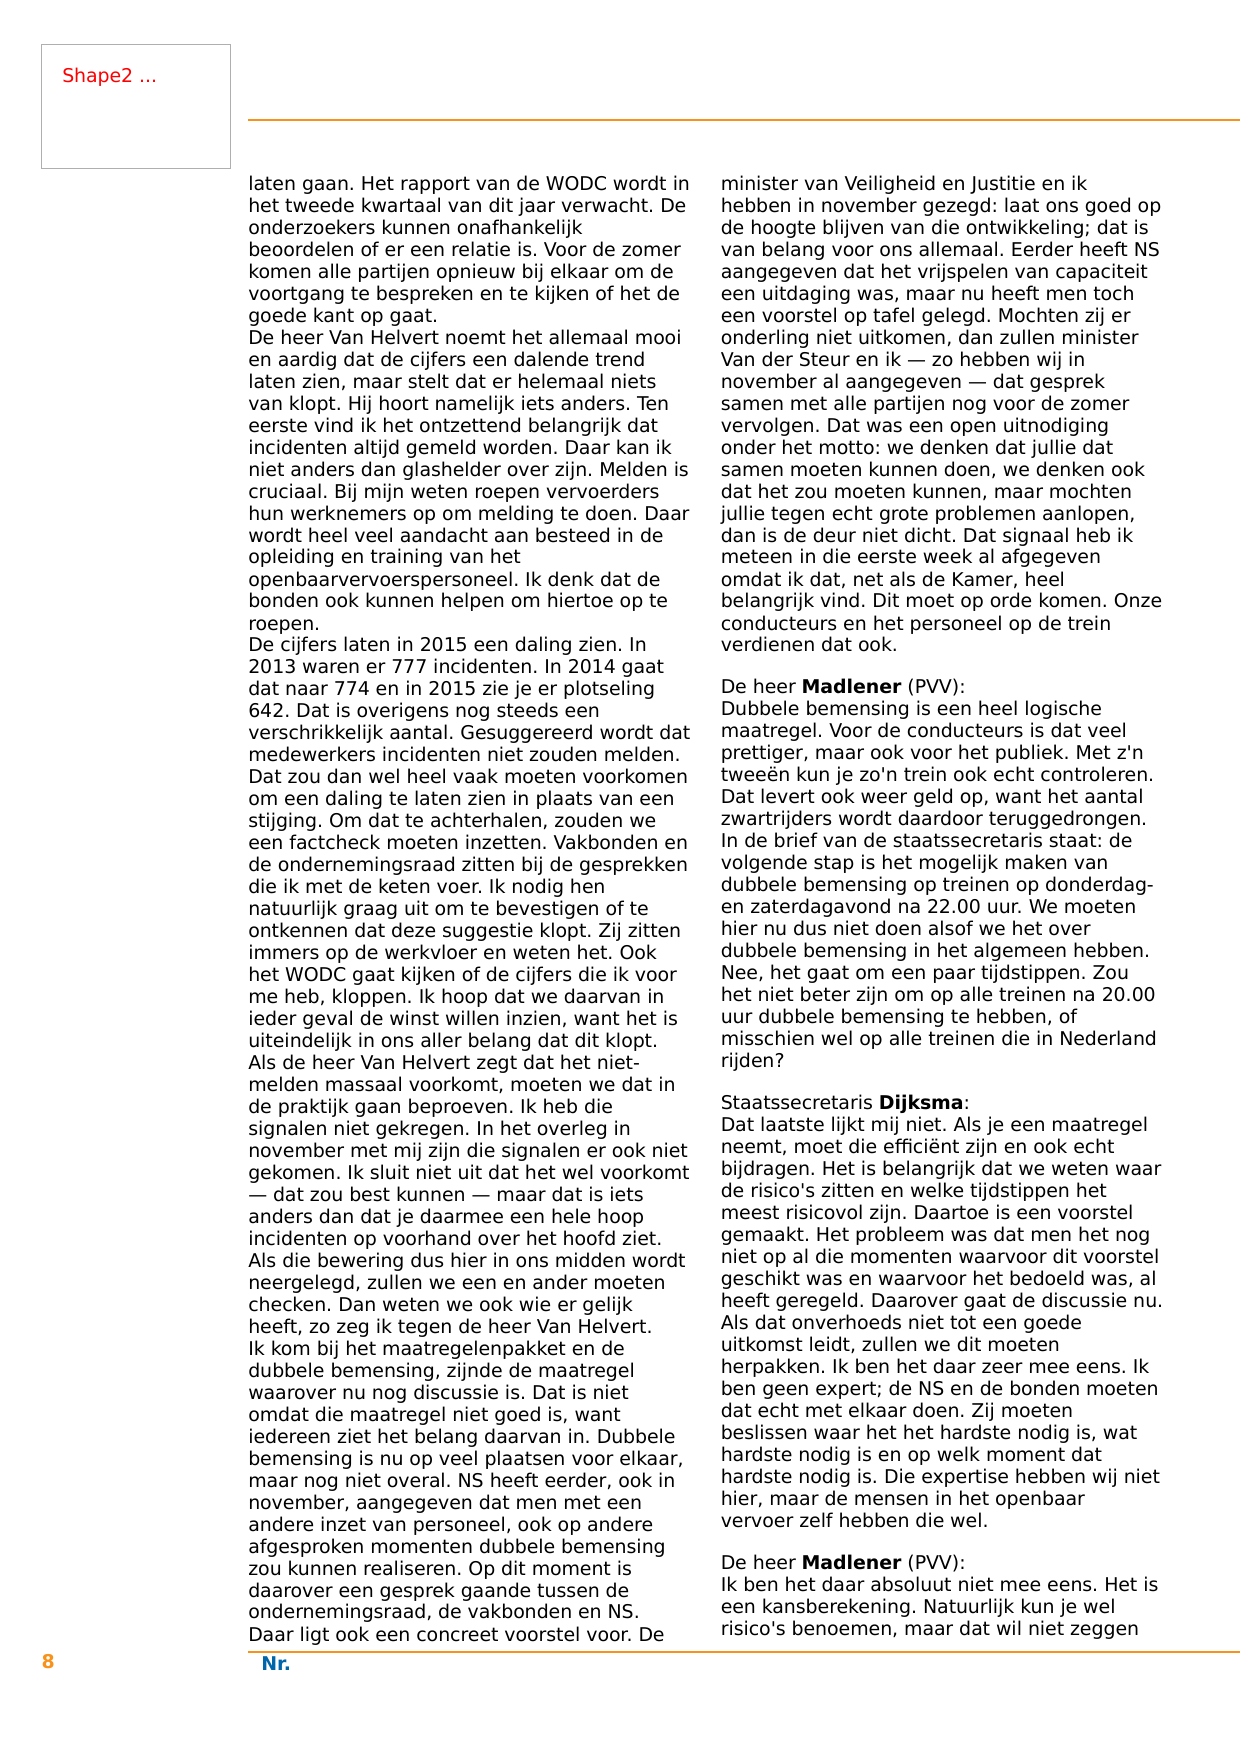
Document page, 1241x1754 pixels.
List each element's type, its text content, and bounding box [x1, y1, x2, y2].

text Dubbele bemensing is een heel logische maatregel. Voor de conducteurs is dat veel prettiger, maar ook voor het publiek. Met z'n tweeën kun je zo'n trein ook echt controleren. Dat levert ook weer geld op, want het aantal zwartrijders wordt daardoor teruggedrongen. In de brief van de staatssecretaris staat: de volgende stap is het mogelijk maken van dubbele bemensing op treinen op donderdag- en zaterdagavond na 22.00 uur. We moeten hier nu dus niet doen alsof we het over dubbele bemensing in het algemeen hebben. Nee, het gaat om een paar tijdstippen. Zou het niet beter zijn om op alle treinen na 20.00 uur dubbele bemensing te hebben, of misschien wel op alle treinen die in Nederland rijden? [721, 698, 1163, 1072]
text Staatssecretaris Dijksma: [721, 1092, 1163, 1114]
text Dat laatste lijkt mij niet. Als je een maatregel neemt, moet die efficiënt zijn en ook echt bijdragen. Het is belangrijk dat we weten waar de risico's zitten en welke tijdstippen het meest risicovol zijn. Daartoe is een voorstel gemaakt. Het probleem was dat men het nog niet op al die momenten waarvoor dit voorstel geschikt was en waarvoor het bedoeld was, al heeft geregeld. Daarover gaat de discussie nu. Als dat onverhoeds niet tot een goede uitkomst leidt, zullen we dit moeten herpakken. Ik ben het daar zeer mee eens. Ik ben geen expert; de NS en de bonden moeten dat echt met elkaar doen. Zij moeten beslissen waar het het hardste nodig is, wat hardste nodig is en op welk moment dat hardste nodig is. Die expertise hebben wij niet hier, maar de mensen in het openbaar vervoer zelf hebben die wel. [721, 1114, 1163, 1532]
text De cijfers laten in 2015 een daling zien. In 2013 waren er 777 incidenten. In 2014 gaat dat naar 774 en in 2015 zie je er plotseling 642. Dat is overigens nog steeds een verschrikkelijk aantal. Gesuggereerd wordt dat medewerkers incidenten niet zouden melden. Dat zou dan wel heel vaak moeten voorkomen om een daling te laten zien in plaats van een stijging. Om dat te achterhalen, zouden we een factcheck moeten inzetten. Vakbonden en de ondernemingsraad zitten bij de gesprekken die ik met de keten voer. Ik nodig hen natuurlijk graag uit om te bevestigen of te ontkennen dat deze suggestie klopt. Zij zitten immers op de werkvloer en weten het. Ook het WODC gaat kijken of de cijfers die ik voor me heb, kloppen. Ik hoop dat we daarvan in ieder geval de winst willen inzien, want het is uiteindelijk in ons aller belang dat dit klopt. Als de heer Van Helvert zegt dat het niet-melden massaal voorkomt, moeten we dat in de praktijk gaan beproeven. Ik heb die signalen niet gekregen. In het overleg in november met mij zijn die signalen er ook niet gekomen. Ik sluit niet uit dat het wel voorkomt — dat zou best kunnen — maar dat is iets anders dan dat je daarmee een hele hoop incidenten op voorhand over het hoofd ziet. Als die bewering dus hier in ons midden wordt neergelegd, zullen we een en ander moeten checken. Dan weten we ook wie er gelijk heeft, zo zeg ik tegen de heer Van Helvert. [248, 634, 691, 1338]
text De heer Madlener (PVV): [721, 1552, 1163, 1573]
text laten gaan. Het rapport van de WODC wordt in het tweede kwartaal van dit jaar verwacht. De onderzoekers kunnen onafhankelijk beoordelen of er een relatie is. Voor de zomer komen alle partijen opnieuw bij elkaar om de voortgang te bespreken en te kijken of het de goede kant op gaat. [248, 173, 691, 327]
text Ik ben het daar absoluut niet mee eens. Het is een kansberekening. Natuurlijk kun je wel risico's benoemen, maar dat wil niet zeggen [721, 1573, 1163, 1639]
text minister van Veiligheid en Justitie en ik hebben in november gezegd: laat ons goed op de hoogte blijven van die ontwikkeling; dat is van belang voor ons allemaal. Eerder heeft NS aangegeven dat het vrijspelen van capaciteit een uitdaging was, maar nu heeft men toch een voorstel op tafel gelegd. Mochten zij er onderling niet uitkomen, dan zullen minister Van der Steur en ik — zo hebben wij in november al aangegeven — dat gesprek samen met alle partijen nog voor de zomer vervolgen. Dat was een open uitnodiging onder het motto: we denken dat jullie dat samen moeten kunnen doen, we denken ook dat het zou moeten kunnen, maar mochten jullie tegen echt grote problemen aanlopen, dan is de deur niet dicht. Dat signaal heb ik meteen in die eerste week al afgegeven omdat ik dat, net als de Kamer, heel belangrijk vind. Dit moet op orde komen. Onze conducteurs en het personeel op de trein verdienen dat ook. [721, 173, 1163, 656]
text Ik kom bij het maatregelenpakket en de dubbele bemensing, zijnde de maatregel waarover nu nog discussie is. Dat is niet omdat die maatregel niet goed is, want iedereen ziet het belang daarvan in. Dubbele bemensing is nu op veel plaatsen voor elkaar, maar nog niet overal. NS heeft eerder, ook in november, aangegeven dat men met een andere inzet van personeel, ook op andere afgesproken momenten dubbele bemensing zou kunnen realiseren. Op dit moment is daarover een gesprek gaande tussen de ondernemingsraad, de vakbonden en NS. Daar ligt ook een concreet voorstel voor. De [248, 1338, 691, 1645]
text De heer Van Helvert noemt het allemaal mooi en aardig dat de cijfers een dalende trend laten zien, maar stelt dat er helemaal niets van klopt. Hij hoort namelijk iets anders. Ten eerste vind ik het ontzettend belangrijk dat incidenten altijd gemeld worden. Daar kan ik niet anders dan glashelder over zijn. Melden is cruciaal. Bij mijn weten roepen vervoerders hun werknemers op om melding te doen. Daar wordt heel veel aandacht aan besteed in de opleiding en training van het openbaarvervoerspersoneel. Ik denk dat de bonden ook kunnen helpen om hiertoe op te roepen. [248, 327, 691, 634]
text De heer Madlener (PVV): [721, 676, 1163, 698]
